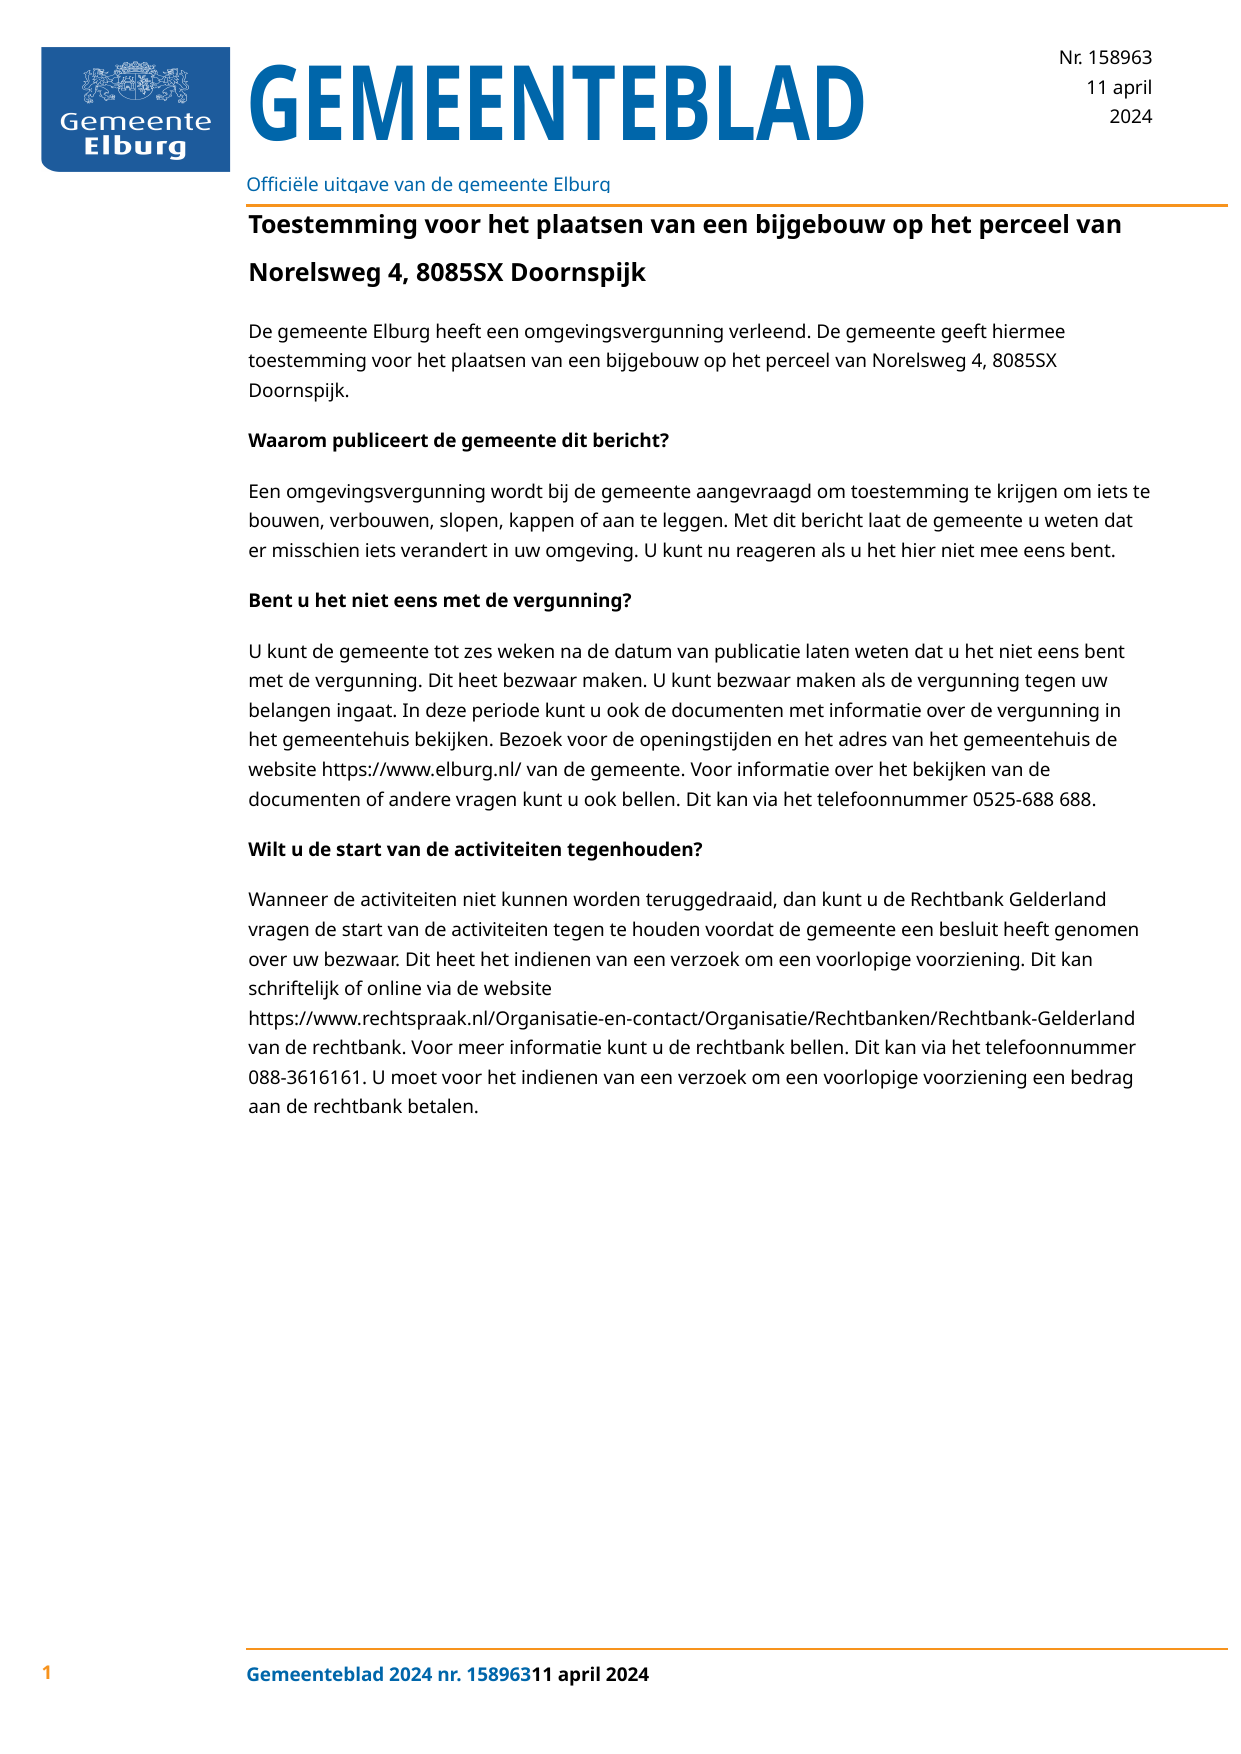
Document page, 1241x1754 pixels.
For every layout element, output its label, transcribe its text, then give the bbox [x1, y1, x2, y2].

text Waarom publiceert de gemeente dit bericht? [248, 427, 1152, 453]
picture [41, 47, 231, 172]
text Een omgevingsvergunning wordt bij de gemeente aangevraagd om toestemming te krijgen om iets te bouwen, verbouwen, slopen, kappen of aan te leggen. Met dit bericht laat de gemeente u weten dat er misschien iets verandert in uw omgeving. U kunt nu reageren als u het hier niet mee eens bent. [248, 478, 1152, 563]
text Toestemming voor het plaatsen van een bijgebouw op het perceel van Norelsweg 4, 8085SX Doornspijk [248, 207, 1152, 288]
text De gemeente Elburg heeft een omgevingsvergunning verleend. De gemeente geeft hiermee toestemming voor het plaatsen van een bijgebouw op het perceel van Norelsweg 4, 8085SX Doornspijk. [248, 318, 1152, 403]
text U kunt de gemeente tot zes weken na de datum van publicatie laten weten dat u het niet eens bent met de vergunning. Dit heet bezwaar maken. U kunt bezwaar maken als de vergunning tegen uw belangen ingaat. In deze periode kunt u ook de documenten met informatie over de vergunning in het gemeentehuis bekijken. Bezoek voor de openingstijden en het adres van het gemeentehuis de website https://www.elburg.nl/ van de gemeente. Voor informatie over het bekijken van de documenten of andere vragen kunt u ook bellen. Dit kan via het telefoonnummer 0525-688 688. [248, 638, 1152, 812]
text Bent u het niet eens met de vergunning? [248, 587, 1152, 613]
text Wanneer de activiteiten niet kunnen worden teruggedraaid, dan kunt u de Rechtbank Gelderland vragen de start van de activiteiten tegen te houden voordat de gemeente een besluit heeft genomen over uw bezwaar. Dit heet het indienen van een verzoek om een voorlopige voorziening. Dit kan schriftelijk of online via de website https://www.rechtspraak.nl/Organisatie-en-contact/Organisatie/Rechtbanken/Rechtbank-Gelderland van de rechtbank. Voor meer informatie kunt u de rechtbank bellen. Dit kan via het telefoonnummer 088-3616161. U moet voor het indienen van een verzoek om een voorlopige voorziening een bedrag aan de rechtbank betalen. [248, 887, 1152, 1119]
text Wilt u de start van de activiteiten tegenhouden? [248, 836, 1152, 862]
